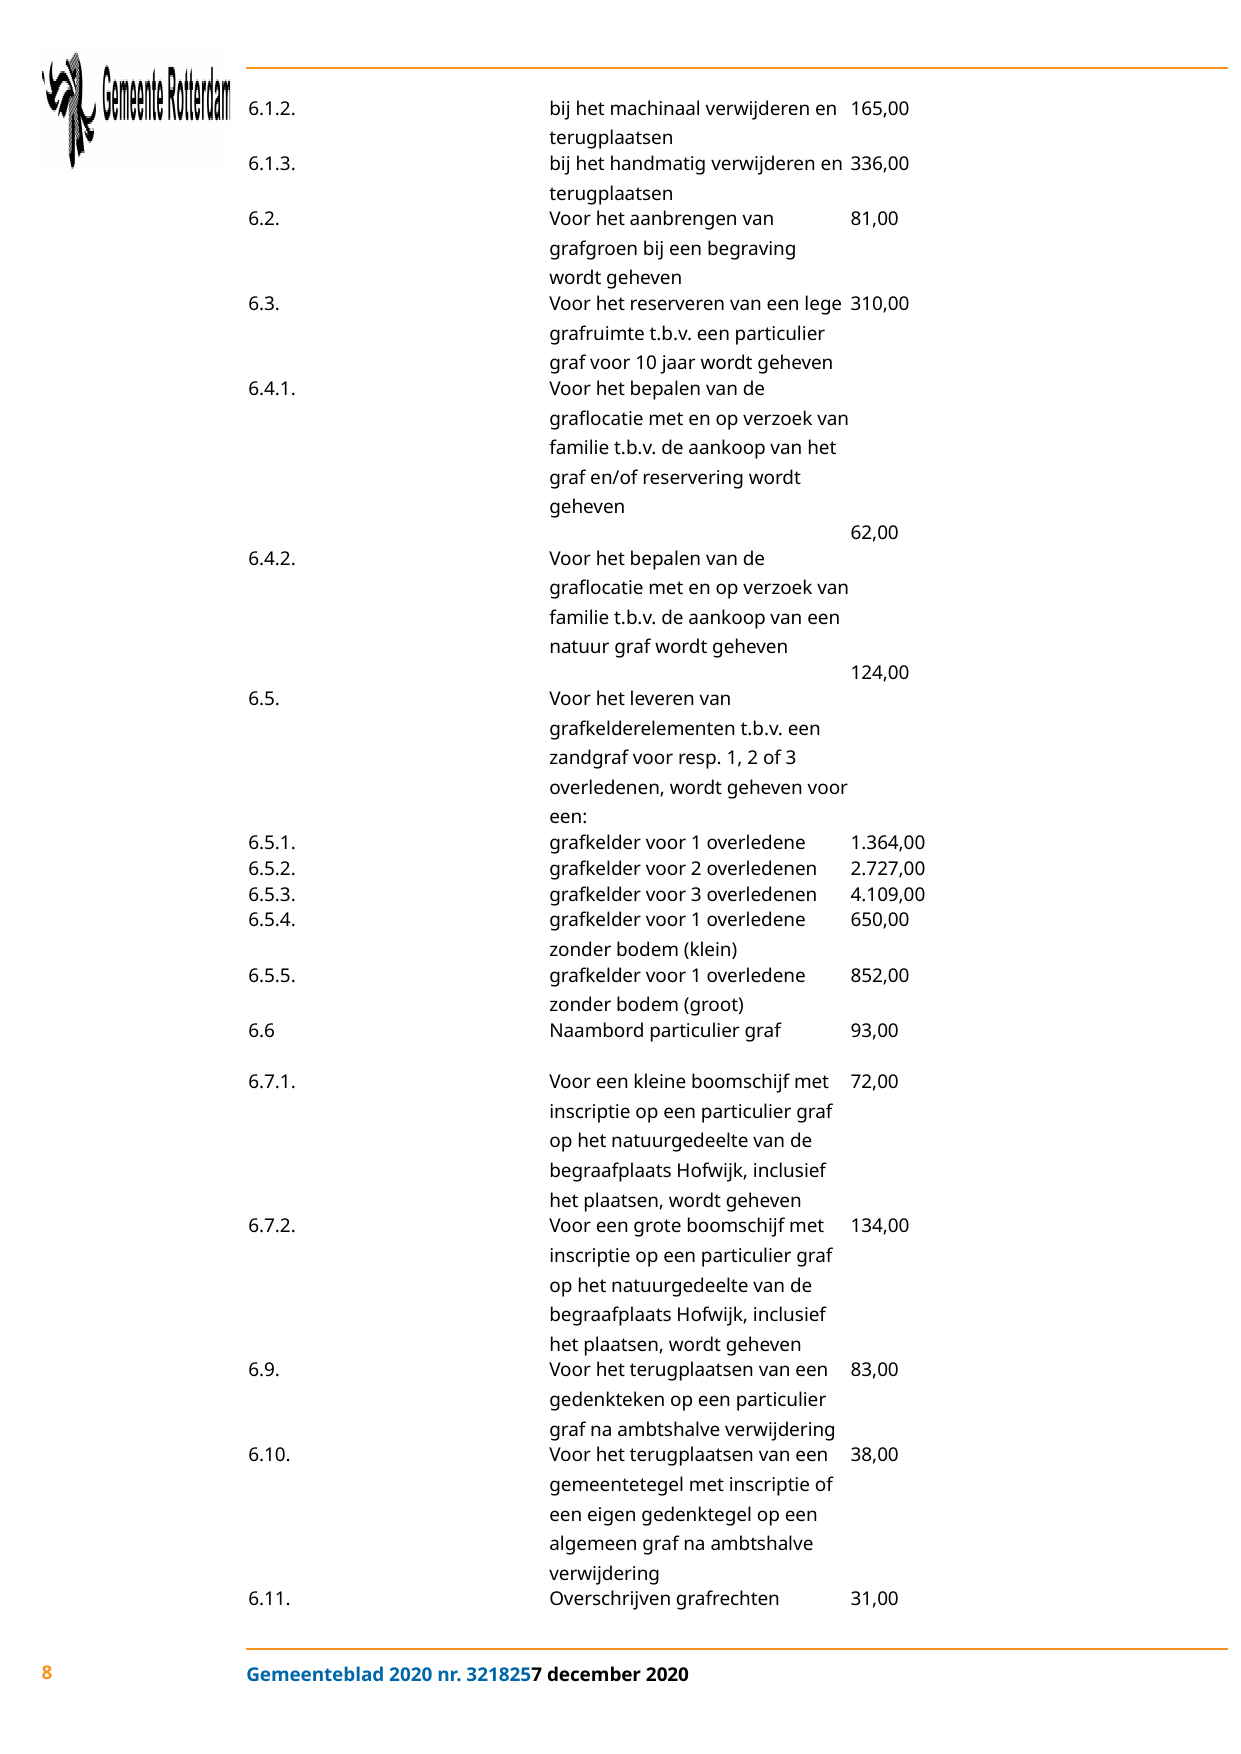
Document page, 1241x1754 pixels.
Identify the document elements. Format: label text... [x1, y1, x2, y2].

table_cell 81,00 [850, 205, 1152, 290]
table_cell 6.1.2. [248, 95, 549, 150]
table_cell 2.727,00 [850, 855, 1152, 881]
table_cell grafkelder voor 1 overledene [549, 829, 850, 855]
table_cell Voor het reserveren van een lege grafruimte t.b.v. een particulier graf voor 10 jaar wordt geheven [549, 290, 850, 375]
table_cell [248, 1043, 549, 1068]
table_cell 124,00 [850, 660, 1152, 685]
table_cell bij het handmatig verwijderen en terugplaatsen [549, 150, 850, 205]
table_cell grafkelder voor 1 overledene zonder bodem (groot) [549, 962, 850, 1017]
table_cell 62,00 [850, 519, 1152, 545]
table_cell 6.7.2. [248, 1213, 549, 1357]
table_cell 72,00 [850, 1069, 1152, 1213]
table_cell Voor het bepalen van de graflocatie met en op verzoek van familie t.b.v. de aankoop van een natuur graf wordt geheven [549, 545, 850, 659]
table_cell [549, 660, 850, 685]
table_cell grafkelder voor 1 overledene zonder bodem (klein) [549, 906, 850, 962]
table_cell 83,00 [850, 1357, 1152, 1442]
table_cell 6.1.3. [248, 150, 549, 205]
picture [41, 47, 231, 172]
table_cell bij het machinaal verwijderen en terugplaatsen [549, 95, 850, 150]
table_cell 6.5.3. [248, 881, 549, 906]
table_cell [248, 519, 549, 545]
table_cell [850, 685, 1152, 829]
table_cell [248, 660, 549, 685]
table_cell 6.5.1. [248, 829, 549, 855]
table_cell 1.364,00 [850, 829, 1152, 855]
table_cell [549, 1043, 850, 1068]
table_cell Voor een grote boomschijf met inscriptie op een particulier graf op het natuurgedeelte van de begraafplaats Hofwijk, inclusief het plaatsen, wordt geheven [549, 1213, 850, 1357]
table_cell 6.5.2. [248, 855, 549, 881]
table_cell 31,00 [850, 1586, 1152, 1611]
table_cell [850, 545, 1152, 659]
table_cell grafkelder voor 3 overledenen [549, 881, 850, 906]
table_cell [850, 1043, 1152, 1068]
table_cell [549, 519, 850, 545]
table_cell 38,00 [850, 1442, 1152, 1586]
table_cell Voor het terugplaatsen van een gedenkteken op een particulier graf na ambtshalve verwijdering [549, 1357, 850, 1442]
table_cell [850, 375, 1152, 519]
table_cell 165,00 [850, 95, 1152, 150]
table_cell 6.4.2. [248, 545, 549, 659]
table_cell Voor het terugplaatsen van een gemeentetegel met inscriptie of een eigen gedenktegel op een algemeen graf na ambtshalve verwijdering [549, 1442, 850, 1586]
table_cell 134,00 [850, 1213, 1152, 1357]
table_cell Voor het leveren van grafkelderelementen t.b.v. een zandgraf voor resp. 1, 2 of 3 overledenen, wordt geheven voor een: [549, 685, 850, 829]
table_cell grafkelder voor 2 overledenen [549, 855, 850, 881]
table_cell 6.11. [248, 1586, 549, 1611]
table_cell Overschrijven grafrechten [549, 1586, 850, 1611]
table_cell 6.3. [248, 290, 549, 375]
table_cell Voor een kleine boomschijf met inscriptie op een particulier graf op het natuurgedeelte van de begraafplaats Hofwijk, inclusief het plaatsen, wordt geheven [549, 1069, 850, 1213]
table_cell 6.4.1. [248, 375, 549, 519]
table_cell Naambord particulier graf [549, 1017, 850, 1043]
table_cell 336,00 [850, 150, 1152, 205]
table_cell 650,00 [850, 906, 1152, 962]
table_cell 6.6 [248, 1017, 549, 1043]
table_cell 6.5.4. [248, 906, 549, 962]
table_cell 93,00 [850, 1017, 1152, 1043]
table_cell 6.5. [248, 685, 549, 829]
table_cell 852,00 [850, 962, 1152, 1017]
table_cell 6.9. [248, 1357, 549, 1442]
table_cell Voor het bepalen van de graflocatie met en op verzoek van familie t.b.v. de aankoop van het graf en/of reservering wordt geheven [549, 375, 850, 519]
table_cell 6.2. [248, 205, 549, 290]
table_cell 6.7.1. [248, 1069, 549, 1213]
table_cell 6.5.5. [248, 962, 549, 1017]
table_cell 4.109,00 [850, 881, 1152, 906]
table_cell 310,00 [850, 290, 1152, 375]
table_cell Voor het aanbrengen van grafgroen bij een begraving wordt geheven [549, 205, 850, 290]
table_cell 6.10. [248, 1442, 549, 1586]
